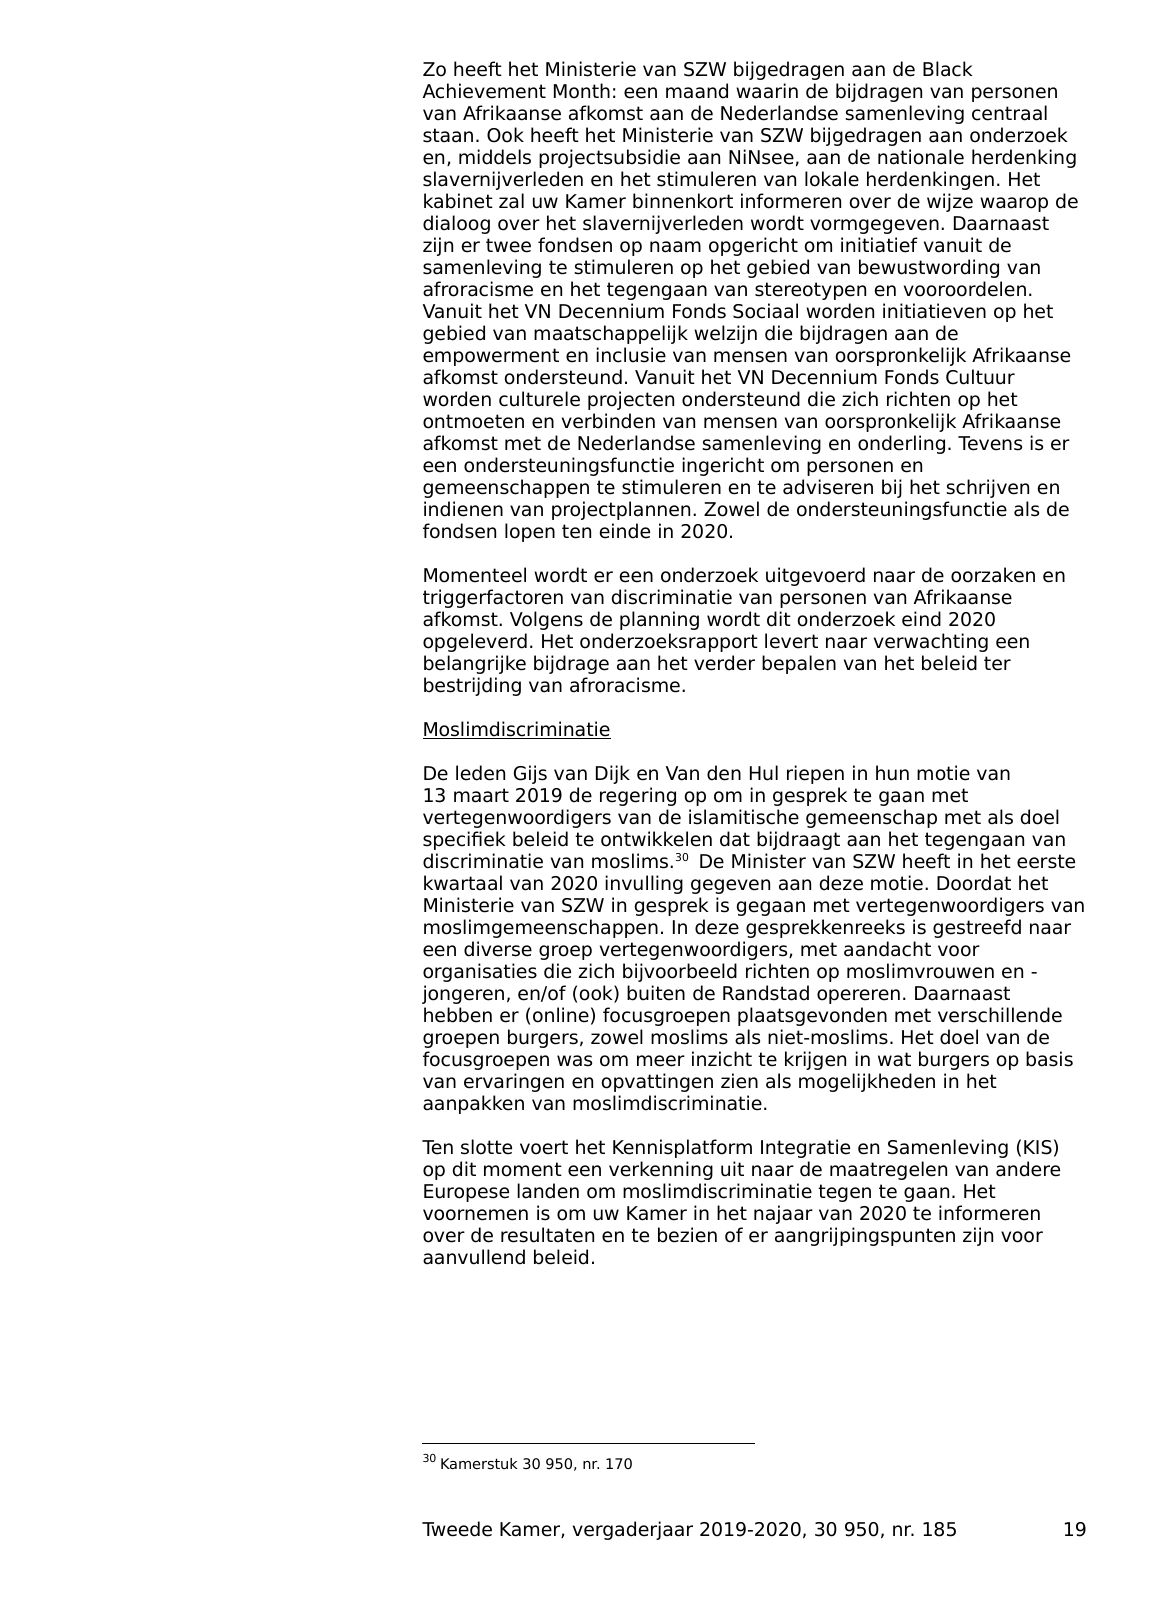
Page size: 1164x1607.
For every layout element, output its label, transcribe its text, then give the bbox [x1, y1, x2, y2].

text De leden Gijs van Dijk en Van den Hul riepen in hun motie van 13 maart 2019 de regering op om in gesprek te gaan met vertegenwoordigers van de islamitische gemeenschap met als doel specifiek beleid te ontwikkelen dat bijdraagt aan het tegengaan van discriminatie van moslims. De Minister van SZW heeft in het eerste kwartaal van 2020 invulling gegeven aan deze motie. Doordat het Ministerie van SZW in gesprek is gegaan met vertegenwoordigers van moslimgemeenschappen. In deze gesprekkenreeks is gestreefd naar een diverse groep vertegenwoordigers, met aandacht voor organisaties die zich bijvoorbeeld richten op moslimvrouwen en -jongeren, en/of (ook) buiten de Randstad opereren. Daarnaast hebben er (online) focusgroepen plaatsgevonden met verschillende groepen burgers, zowel moslims als niet-moslims. Het doel van de focusgroepen was om meer inzicht te krijgen in wat burgers op basis van ervaringen en opvattingen zien als mogelijkheden in het aanpakken van moslimdiscriminatie. [422, 763, 1087, 1115]
subtitle Moslimdiscriminatie [422, 719, 1087, 741]
text Zo heeft het Ministerie van SZW bijgedragen aan de Black Achievement Month: een maand waarin de bijdragen van personen van Afrikaanse afkomst aan de Nederlandse samenleving centraal staan. Ook heeft het Ministerie van SZW bijgedragen aan onderzoek en, middels projectsubsidie aan NiNsee, aan de nationale herdenking slavernijverleden en het stimuleren van lokale herdenkingen. Het kabinet zal uw Kamer binnenkort informeren over de wijze waarop de dialoog over het slavernijverleden wordt vormgegeven. Daarnaast zijn er twee fondsen op naam opgericht om initiatief vanuit de samenleving te stimuleren op het gebied van bewustwording van afroracisme en het tegengaan van stereotypen en vooroordelen. Vanuit het VN Decennium Fonds Sociaal worden initiatieven op het gebied van maatschappelijk welzijn die bijdragen aan de empowerment en inclusie van mensen van oorspronkelijk Afrikaanse afkomst ondersteund. Vanuit het VN Decennium Fonds Cultuur worden culturele projecten ondersteund die zich richten op het ontmoeten en verbinden van mensen van oorspronkelijk Afrikaanse afkomst met de Nederlandse samenleving en onderling. Tevens is er een ondersteuningsfunctie ingericht om personen en gemeenschappen te stimuleren en te adviseren bij het schrijven en indienen van projectplannen. Zowel de ondersteuningsfunctie als de fondsen lopen ten einde in 2020. [422, 59, 1087, 543]
text Momenteel wordt er een onderzoek uitgevoerd naar de oorzaken en triggerfactoren van discriminatie van personen van Afrikaanse afkomst. Volgens de planning wordt dit onderzoek eind 2020 opgeleverd. Het onderzoeksrapport levert naar verwachting een belangrijke bijdrage aan het verder bepalen van het beleid ter bestrijding van afroracisme. [422, 565, 1087, 697]
text Kamerstuk 30 950, nr. 170 [422, 1452, 1087, 1474]
text Ten slotte voert het Kennisplatform Integratie en Samenleving (KIS) op dit moment een verkenning uit naar de maatregelen van andere Europese landen om moslimdiscriminatie tegen te gaan. Het voornemen is om uw Kamer in het najaar van 2020 te informeren over de resultaten en te bezien of er aangrijpingspunten zijn voor aanvullend beleid. [422, 1137, 1087, 1269]
